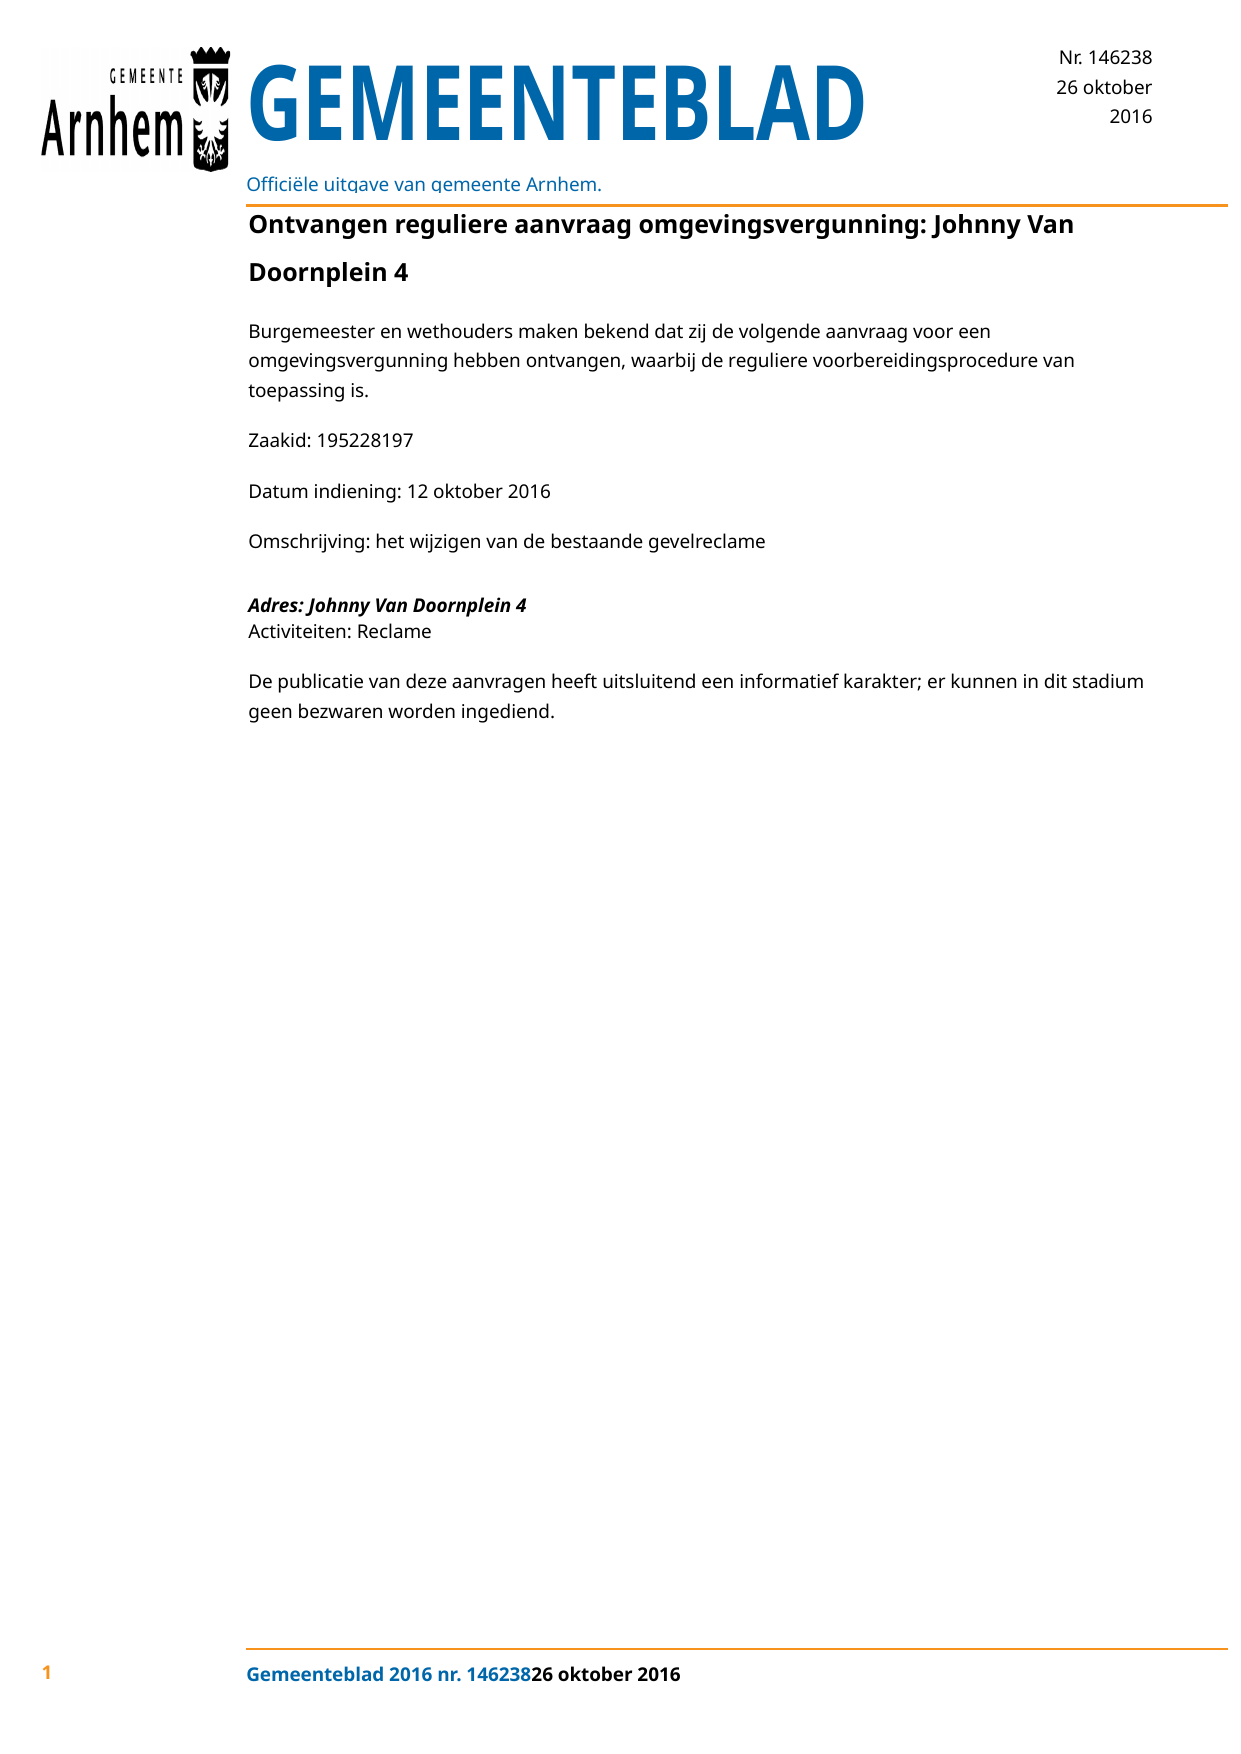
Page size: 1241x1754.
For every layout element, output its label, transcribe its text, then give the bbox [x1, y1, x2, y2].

text Activiteiten: Reclame [248, 618, 1152, 644]
text Ontvangen reguliere aanvraag omgevingsvergunning: Johnny Van Doornplein 4 [248, 207, 1152, 288]
text Datum indiening: 12 oktober 2016 [248, 478, 1152, 504]
text Burgemeester en wethouders maken bekend dat zij de volgende aanvraag voor een omgevingsvergunning hebben ontvangen, waarbij de reguliere voorbereidingsprocedure van toepassing is. [248, 318, 1152, 403]
text Zaakid: 195228197 [248, 427, 1152, 453]
text Adres: Johnny Van Doornplein 4 [248, 592, 1152, 618]
picture [41, 47, 231, 172]
text Omschrijving: het wijzigen van de bestaande gevelreclame [248, 528, 1152, 554]
text De publicatie van deze aanvragen heeft uitsluitend een informatief karakter; er kunnen in dit stadium geen bezwaren worden ingediend. [248, 668, 1152, 724]
